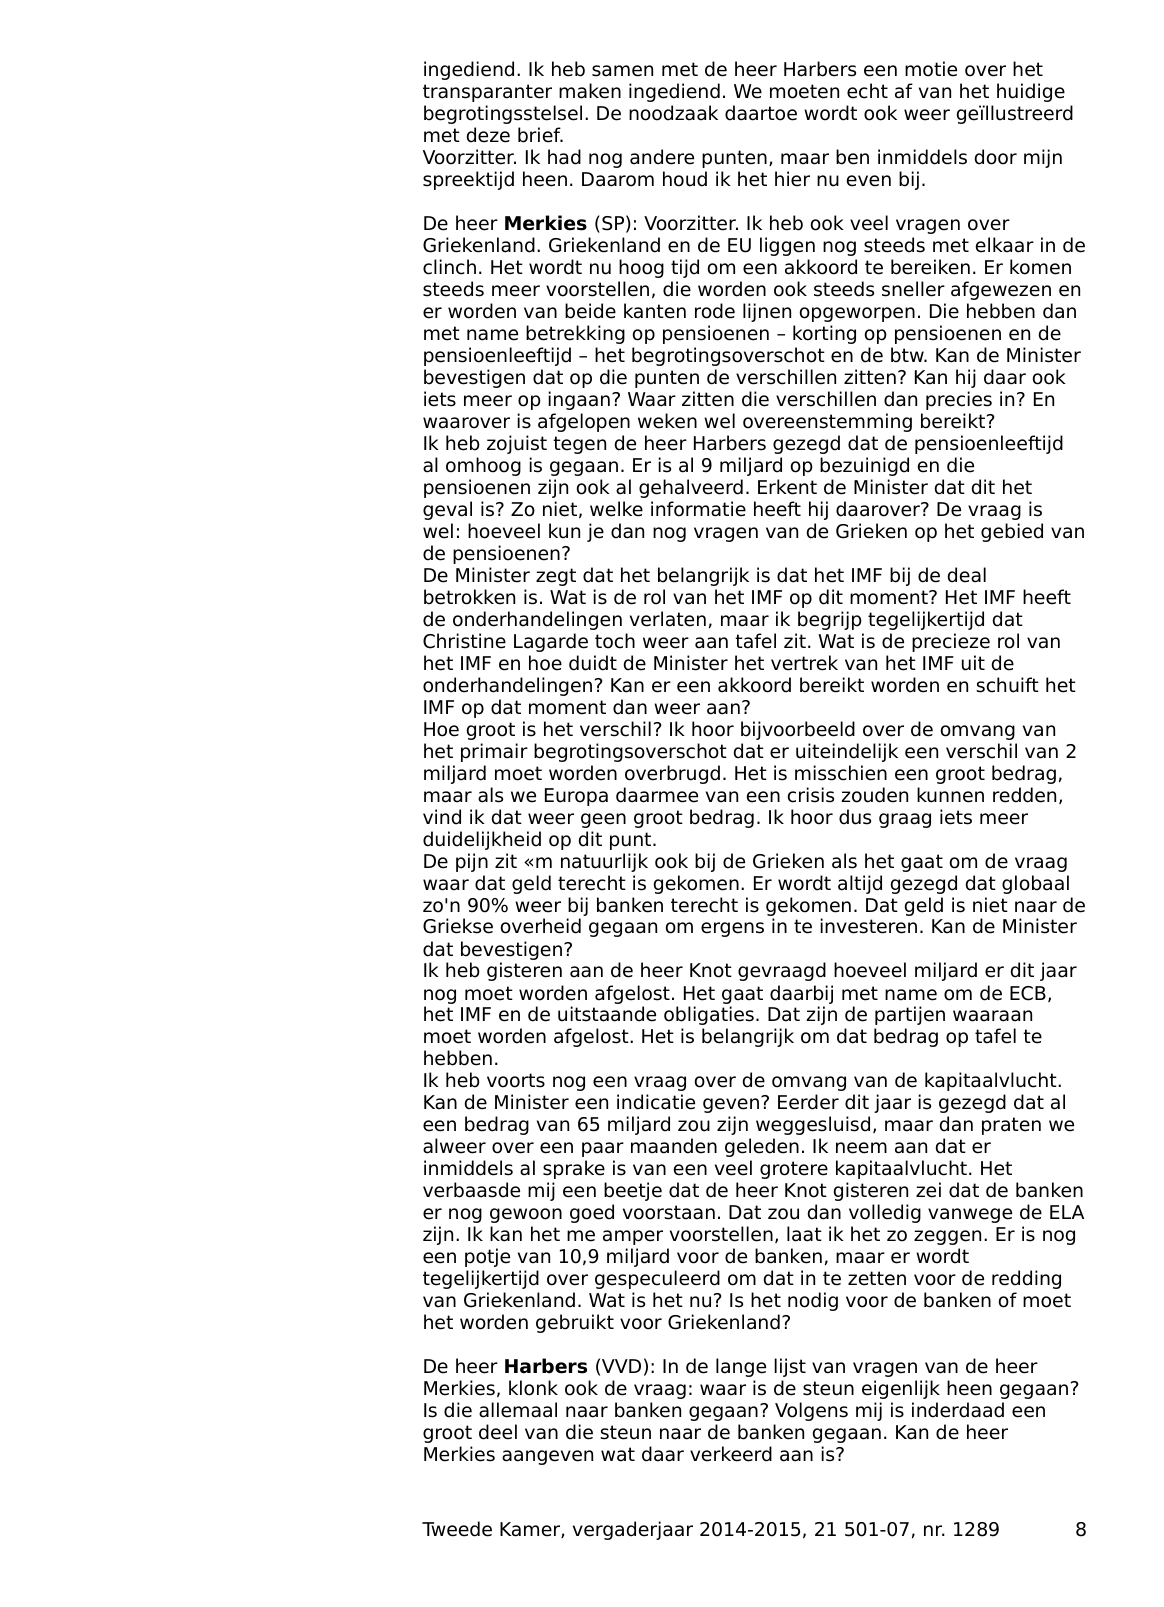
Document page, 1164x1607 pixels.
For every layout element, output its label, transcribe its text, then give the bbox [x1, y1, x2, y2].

text Ik heb voorts nog een vraag over de omvang van de kapitaalvlucht. Kan de Minister een indicatie geven? Eerder dit jaar is gezegd dat al een bedrag van 65 miljard zou zijn weggesluisd, maar dan praten we alweer over een paar maanden geleden. Ik neem aan dat er inmiddels al sprake is van een veel grotere kapitaalvlucht. Het verbaasde mij een beetje dat de heer Knot gisteren zei dat de banken er nog gewoon goed voorstaan. Dat zou dan volledig vanwege de ELA zijn. Ik kan het me amper voorstellen, laat ik het zo zeggen. Er is nog een potje van 10,9 miljard voor de banken, maar er wordt tegelijkertijd over gespeculeerd om dat in te zetten voor de redding van Griekenland. Wat is het nu? Is het nodig voor de banken of moet het worden gebruikt voor Griekenland? [422, 1070, 1087, 1334]
text De Minister zegt dat het belangrijk is dat het IMF bij de deal betrokken is. Wat is de rol van het IMF op dit moment? Het IMF heeft de onderhandelingen verlaten, maar ik begrijp tegelijkertijd dat Christine Lagarde toch weer aan tafel zit. Wat is de precieze rol van het IMF en hoe duidt de Minister het vertrek van het IMF uit de onderhandelingen? Kan er een akkoord bereikt worden en schuift het IMF op dat moment dan weer aan? [422, 565, 1087, 719]
text De heer Harbers (VVD): In de lange lijst van vragen van de heer Merkies, klonk ook de vraag: waar is de steun eigenlijk heen gegaan? Is die allemaal naar banken gegaan? Volgens mij is inderdaad een groot deel van die steun naar de banken gegaan. Kan de heer Merkies aangeven wat daar verkeerd aan is? [422, 1356, 1087, 1466]
text Ik heb zojuist tegen de heer Harbers gezegd dat de pensioenleeftijd al omhoog is gegaan. Er is al 9 miljard op bezuinigd en die pensioenen zijn ook al gehalveerd. Erkent de Minister dat dit het geval is? Zo niet, welke informatie heeft hij daarover? De vraag is wel: hoeveel kun je dan nog vragen van de Grieken op het gebied van de pensioenen? [422, 433, 1087, 565]
text Hoe groot is het verschil? Ik hoor bijvoorbeeld over de omvang van het primair begrotingsoverschot dat er uiteindelijk een verschil van 2 miljard moet worden overbrugd. Het is misschien een groot bedrag, maar als we Europa daarmee van een crisis zouden kunnen redden, vind ik dat weer geen groot bedrag. Ik hoor dus graag iets meer duidelijkheid op dit punt. [422, 719, 1087, 851]
text Voorzitter. Ik had nog andere punten, maar ben inmiddels door mijn spreektijd heen. Daarom houd ik het hier nu even bij. [422, 147, 1087, 191]
text De pijn zit «m natuurlijk ook bij de Grieken als het gaat om de vraag waar dat geld terecht is gekomen. Er wordt altijd gezegd dat globaal zo'n 90% weer bij banken terecht is gekomen. Dat geld is niet naar de Griekse overheid gegaan om ergens in te investeren. Kan de Minister dat bevestigen? [422, 851, 1087, 960]
text ingediend. Ik heb samen met de heer Harbers een motie over het transparanter maken ingediend. We moeten echt af van het huidige begrotingsstelsel. De noodzaak daartoe wordt ook weer geïllustreerd met deze brief. [422, 59, 1087, 147]
text Ik heb gisteren aan de heer Knot gevraagd hoeveel miljard er dit jaar nog moet worden afgelost. Het gaat daarbij met name om de ECB, het IMF en de uitstaande obligaties. Dat zijn de partijen waaraan moet worden afgelost. Het is belangrijk om dat bedrag op tafel te hebben. [422, 960, 1087, 1070]
text De heer Merkies (SP): Voorzitter. Ik heb ook veel vragen over Griekenland. Griekenland en de EU liggen nog steeds met elkaar in de clinch. Het wordt nu hoog tijd om een akkoord te bereiken. Er komen steeds meer voorstellen, die worden ook steeds sneller afgewezen en er worden van beide kanten rode lijnen opgeworpen. Die hebben dan met name betrekking op pensioenen – korting op pensioenen en de pensioenleeftijd – het begrotingsoverschot en de btw. Kan de Minister bevestigen dat op die punten de verschillen zitten? Kan hij daar ook iets meer op ingaan? Waar zitten die verschillen dan precies in? En waarover is afgelopen weken wel overeenstemming bereikt? [422, 213, 1087, 433]
